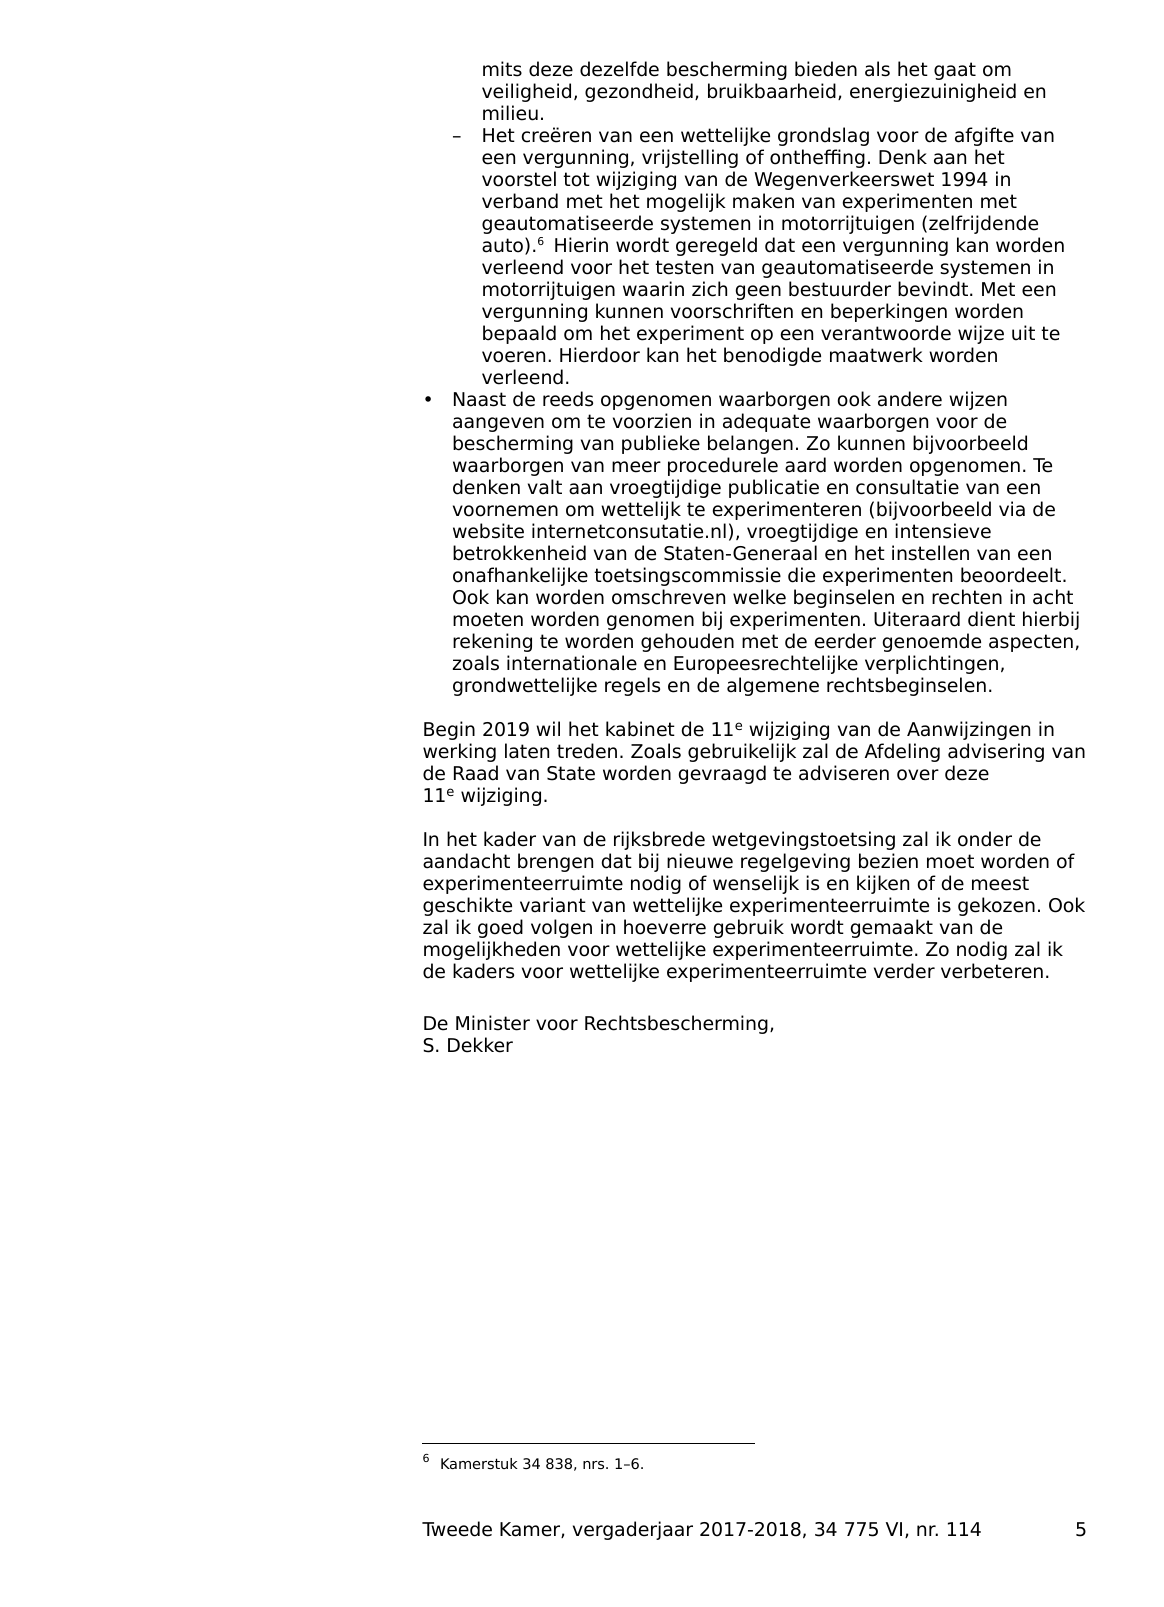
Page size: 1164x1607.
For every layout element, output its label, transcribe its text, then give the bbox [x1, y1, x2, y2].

text • Naast de reeds opgenomen waarborgen ook andere wijzen aangeven om te voorzien in adequate waarborgen voor de bescherming van publieke belangen. Zo kunnen bijvoorbeeld waarborgen van meer procedurele aard worden opgenomen. Te denken valt aan vroegtijdige publicatie en consultatie van een voornemen om wettelijk te experimenteren (bijvoorbeeld via de website internetconsutatie.nl), vroegtijdige en intensieve betrokkenheid van de Staten-Generaal en het instellen van een onafhankelijke toetsingscommissie die experimenten beoordeelt. Ook kan worden omschreven welke beginselen en rechten in acht moeten worden genomen bij experimenten. Uiteraard dient hierbij rekening te worden gehouden met de eerder genoemde aspecten, zoals internationale en Europeesrechtelijke verplichtingen, grondwettelijke regels en de algemene rechtsbeginselen. [422, 389, 1087, 696]
text Kamerstuk 34 838, nrs. 1–6. [422, 1452, 1087, 1474]
text – Het creëren van een wettelijke grondslag voor de afgifte van een vergunning, vrijstelling of ontheffing. Denk aan het voorstel tot wijziging van de Wegenverkeerswet 1994 in verband met het mogelijk maken van experimenten met geautomatiseerde systemen in motorrijtuigen (zelfrijdende auto). Hierin wordt geregeld dat een vergunning kan worden verleend voor het testen van geautomatiseerde systemen in motorrijtuigen waarin zich geen bestuurder bevindt. Met een vergunning kunnen voorschriften en beperkingen worden bepaald om het experiment op een verantwoorde wijze uit te voeren. Hierdoor kan het benodigde maatwerk worden verleend. [452, 125, 1087, 389]
text mits deze dezelfde bescherming bieden als het gaat om veiligheid, gezondheid, bruikbaarheid, energiezuinigheid en milieu. [452, 59, 1087, 125]
text In het kader van de rijksbrede wetgevingstoetsing zal ik onder de aandacht brengen dat bij nieuwe regelgeving bezien moet worden of experimenteerruimte nodig of wenselijk is en kijken of de meest geschikte variant van wettelijke experimenteerruimte is gekozen. Ook zal ik goed volgen in hoeverre gebruik wordt gemaakt van de mogelijkheden voor wettelijke experimenteerruimte. Zo nodig zal ik de kaders voor wettelijke experimenteerruimte verder verbeteren. [422, 829, 1087, 983]
text De Minister voor Rechtsbescherming, S. Dekker [422, 1013, 1087, 1057]
text Begin 2019 wil het kabinet de 11e wijziging van de Aanwijzingen in werking laten treden. Zoals gebruikelijk zal de Afdeling advisering van de Raad van State worden gevraagd te adviseren over deze 11e wijziging. [422, 719, 1087, 807]
